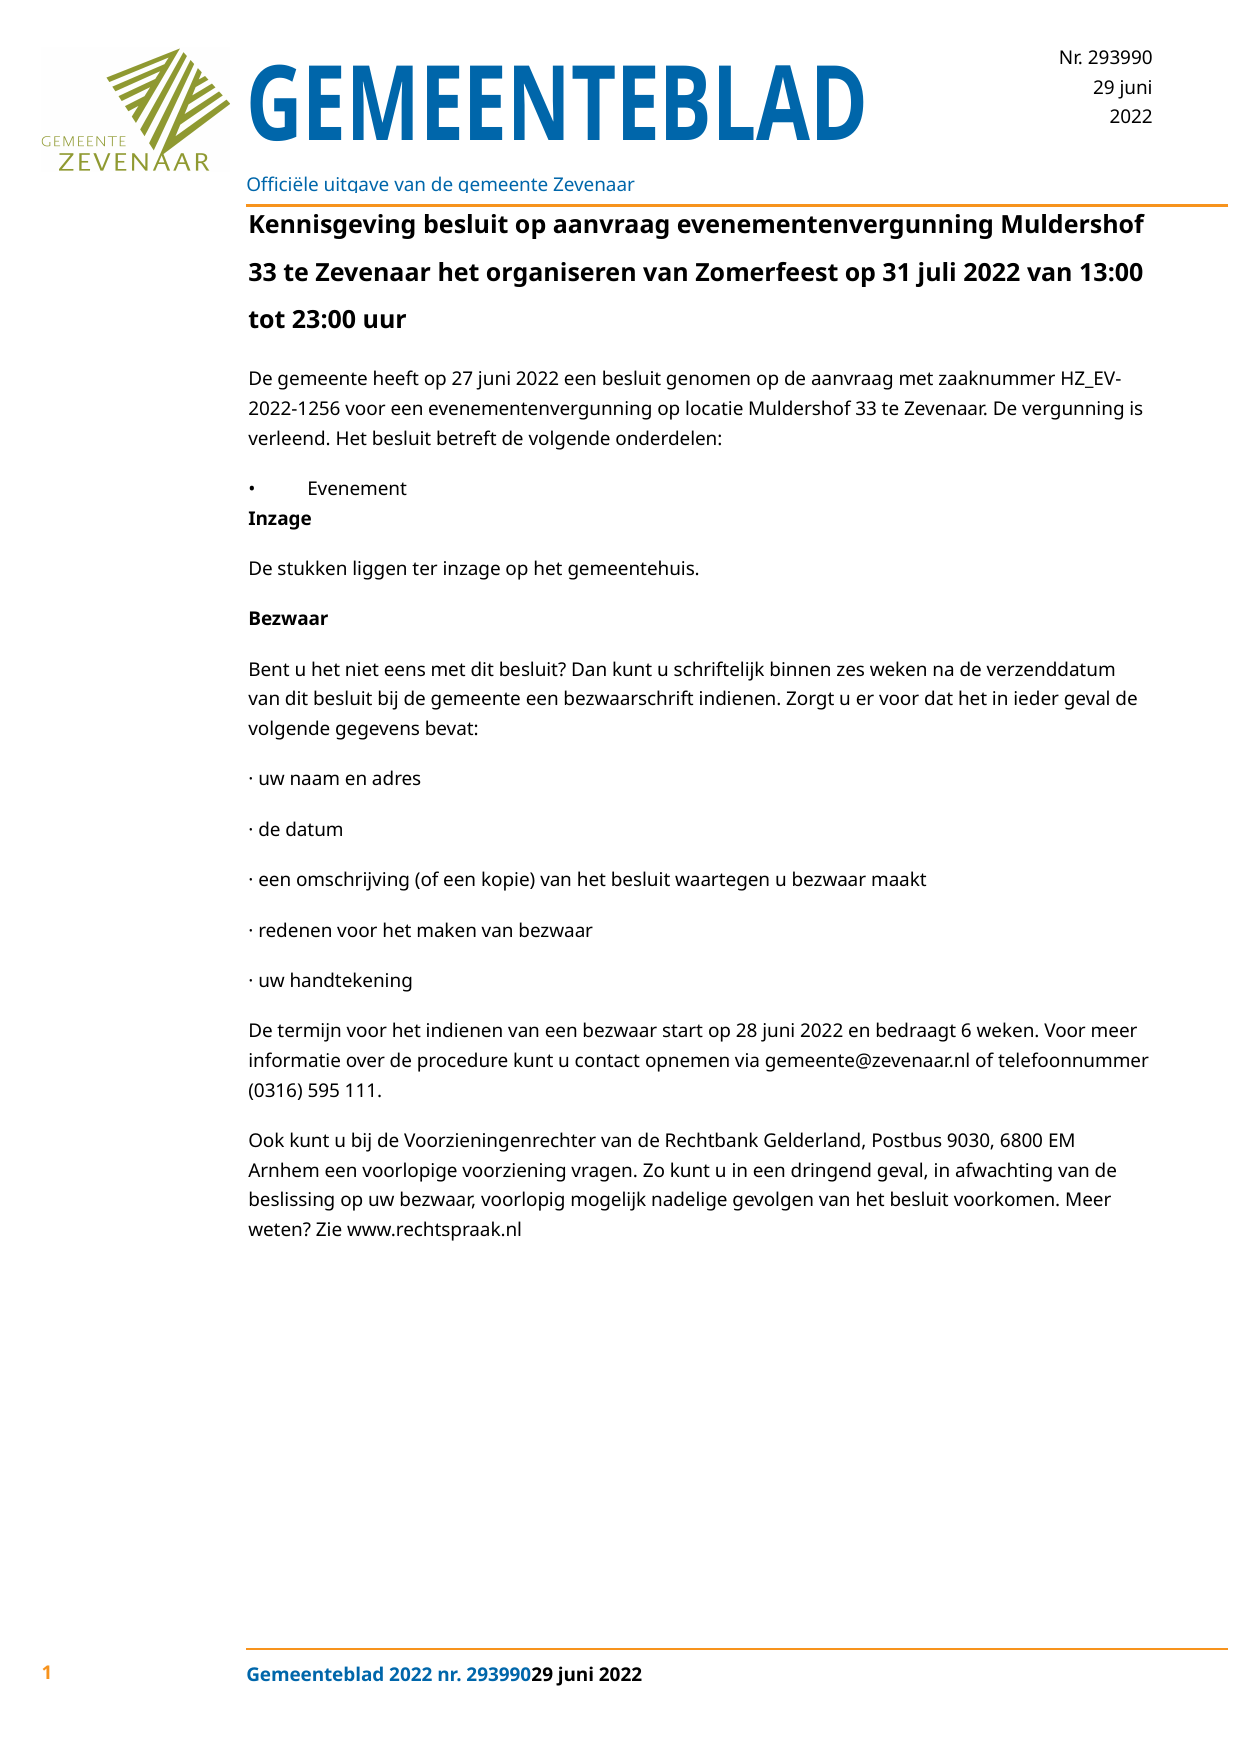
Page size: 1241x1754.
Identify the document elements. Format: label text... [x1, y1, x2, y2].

text Inzage [248, 505, 1152, 530]
text Bent u het niet eens met dit besluit? Dan kunt u schriftelijk binnen zes weken na de verzenddatum van dit besluit bij de gemeente een bezwaarschrift indienen. Zorgt u er voor dat het in ieder geval de volgende gegevens bevat: [248, 656, 1152, 741]
text · uw handtekening [248, 967, 1152, 993]
text · uw naam en adres [248, 766, 1152, 791]
list Evenement [248, 475, 1152, 501]
picture [41, 47, 231, 172]
text Bezwaar [248, 606, 1152, 631]
text · een omschrijving (of een kopie) van het besluit waartegen u bezwaar maakt [248, 866, 1152, 892]
text Ook kunt u bij de Voorzieningenrechter van de Rechtbank Gelderland, Postbus 9030, 6800 EM Arnhem een voorlopige voorziening vragen. Zo kunt u in een dringend geval, in afwachting van de beslissing op uw bezwaar, voorlopig mogelijk nadelige gevolgen van het besluit voorkomen. Meer weten? Zie www.rechtspraak.nl [248, 1127, 1152, 1242]
text · de datum [248, 816, 1152, 842]
text Kennisgeving besluit op aanvraag evenementenvergunning Muldershof 33 te Zevenaar het organiseren van Zomerfeest op 31 juli 2022 van 13:00 tot 23:00 uur [248, 207, 1152, 336]
text · redenen voor het maken van bezwaar [248, 917, 1152, 942]
text De stukken liggen ter inzage op het gemeentehuis. [248, 555, 1152, 581]
text De termijn voor het indienen van een bezwaar start op 28 juni 2022 en bedraagt 6 weken. Voor meer informatie over de procedure kunt u contact opnemen via gemeente@zevenaar.nl of telefoonnummer (0316) 595 111. [248, 1018, 1152, 1102]
text De gemeente heeft op 27 juni 2022 een besluit genomen op de aanvraag met zaaknummer HZ_EV-2022-1256 voor een evenementenvergunning op locatie Muldershof 33 te Zevenaar. De vergunning is verleend. Het besluit betreft de volgende onderdelen: [248, 366, 1152, 450]
